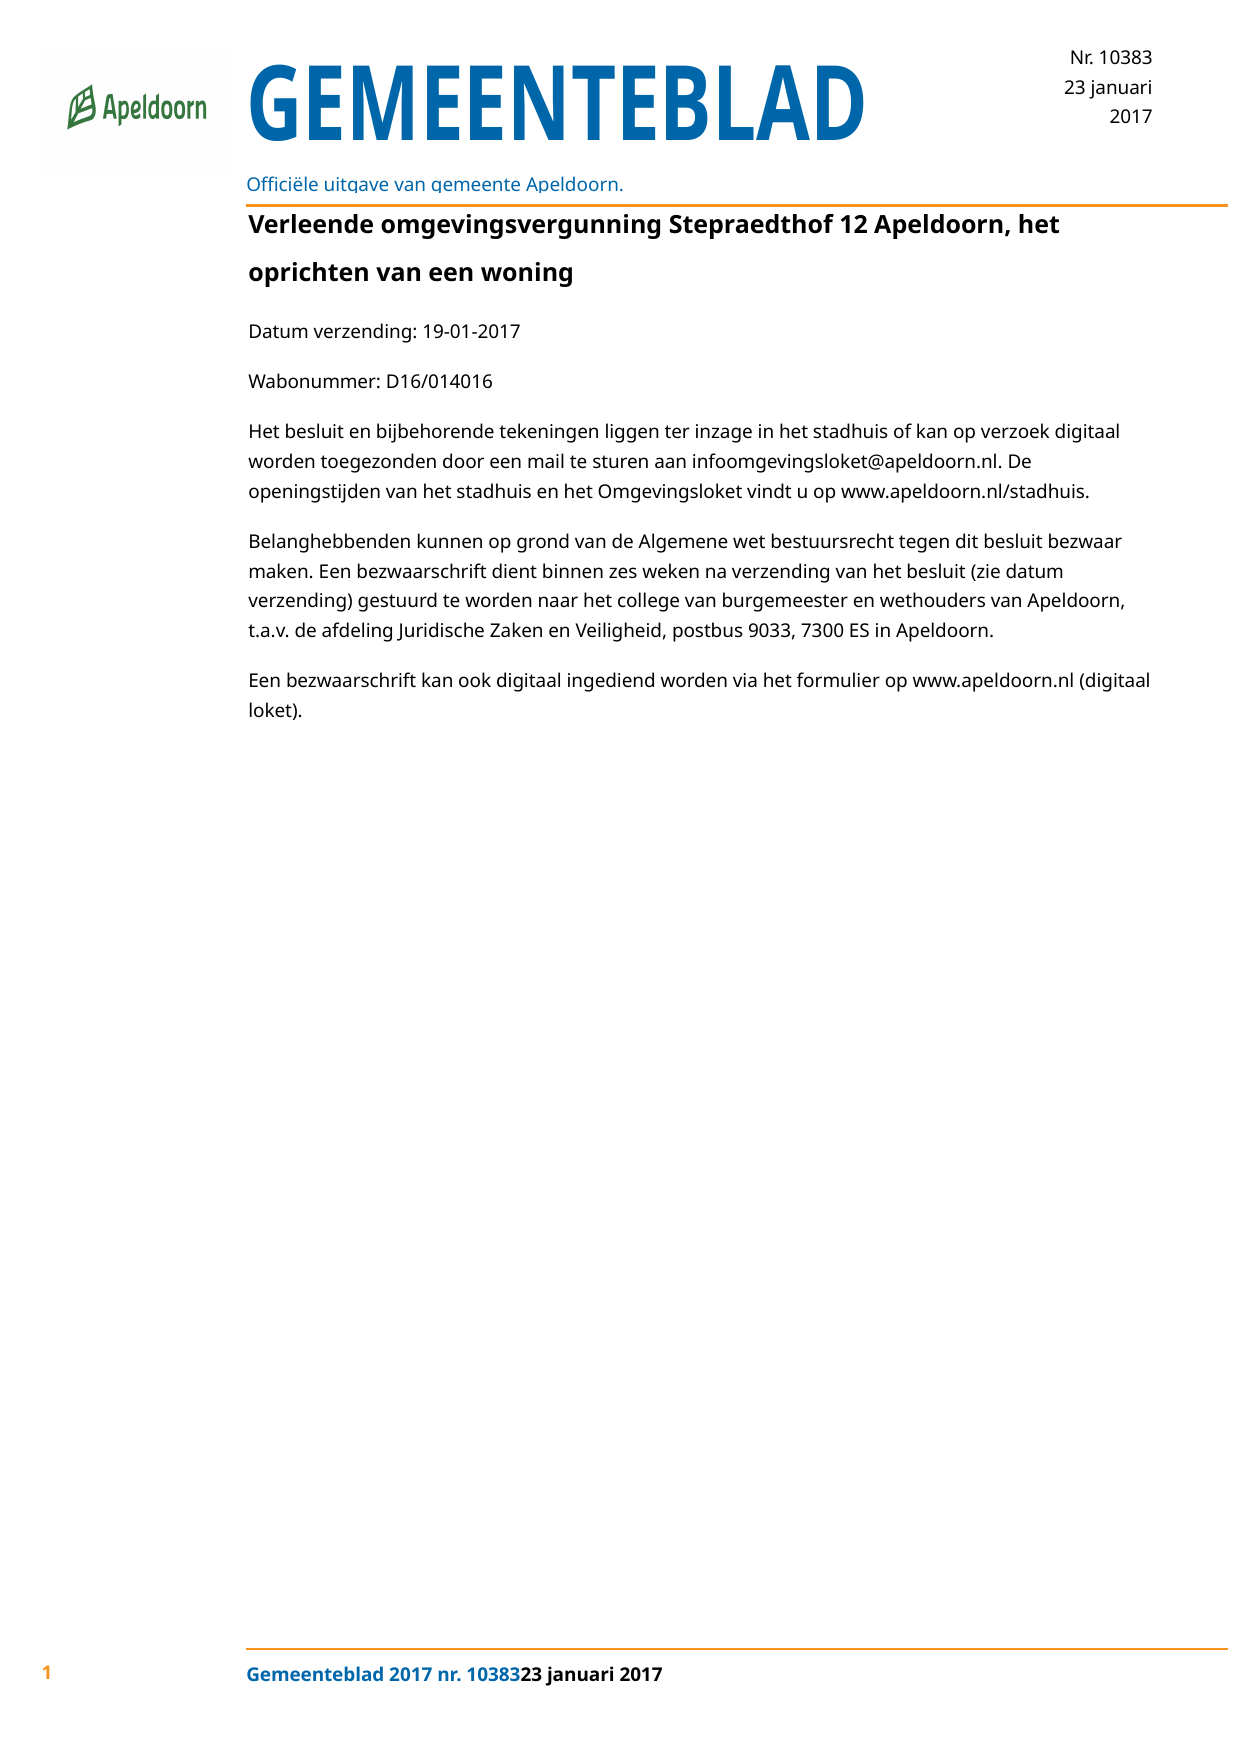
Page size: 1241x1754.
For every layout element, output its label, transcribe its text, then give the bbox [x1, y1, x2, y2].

text Een bezwaarschrift kan ook digitaal ingediend worden via het formulier op www.apeldoorn.nl (digitaal loket). [248, 667, 1152, 723]
text Datum verzending: 19-01-2017 [248, 318, 1152, 344]
text Belanghebbenden kunnen op grond van de Algemene wet bestuursrecht tegen dit besluit bezwaar maken. Een bezwaarschrift dient binnen zes weken na verzending van het besluit (zie datum verzending) gestuurd te worden naar het college van burgemeester en wethouders van Apeldoorn, t.a.v. de afdeling Juridische Zaken en Veiligheid, postbus 9033, 7300 ES in Apeldoorn. [248, 528, 1152, 643]
text Het besluit en bijbehorende tekeningen liggen ter inzage in het stadhuis of kan op verzoek digitaal worden toegezonden door een mail te sturen aan infoomgevingsloket@apeldoorn.nl. De openingstijden van het stadhuis en het Omgevingsloket vindt u op www.apeldoorn.nl/stadhuis. [248, 419, 1152, 504]
picture [41, 47, 231, 172]
text Verleende omgevingsvergunning Stepraedthof 12 Apeldoorn, het oprichten van een woning [248, 207, 1152, 288]
text Wabonummer: D16/014016 [248, 368, 1152, 394]
